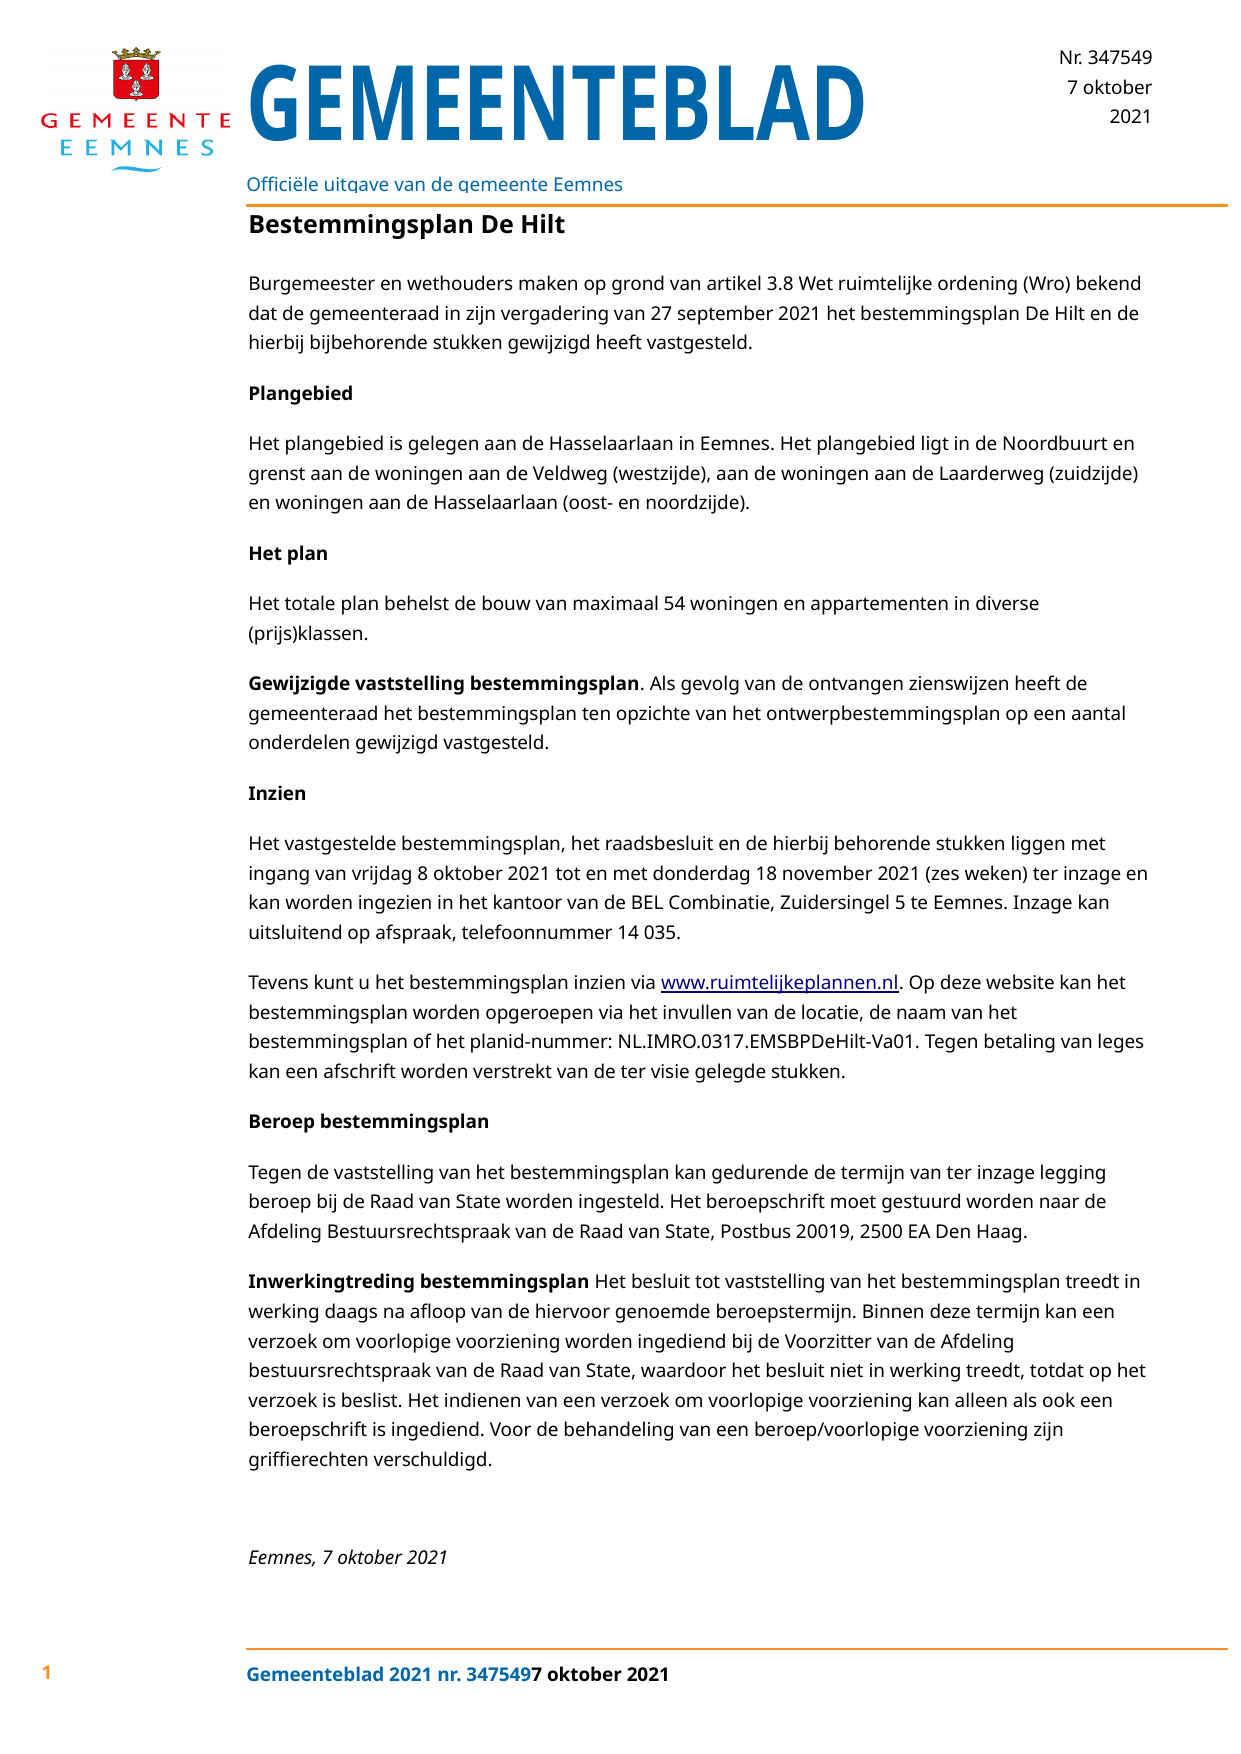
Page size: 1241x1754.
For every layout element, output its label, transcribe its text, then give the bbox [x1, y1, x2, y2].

text Beroep bestemmingsplan [248, 1109, 1152, 1134]
text Eemnes, 7 oktober 2021 [248, 1544, 1152, 1570]
text Inzien [248, 780, 1152, 806]
text Het plangebied is gelegen aan de Hasselaarlaan in Eemnes. Het plangebied ligt in de Noordbuurt en grenst aan de woningen aan de Veldweg (westzijde), aan de woningen aan de Laarderweg (zuidzijde) en woningen aan de Hasselaarlaan (oost- en noordzijde). [248, 430, 1152, 515]
text Plangebied [248, 380, 1152, 406]
text Het vastgestelde bestemmingsplan, het raadsbesluit en de hierbij behorende stukken liggen met ingang van vrijdag 8 oktober 2021 tot en met donderdag 18 november 2021 (zes weken) ter inzage en kan worden ingezien in het kantoor van de BEL Combinatie, Zuidersingel 5 te Eemnes. Inzage kan uitsluitend op afspraak, telefoonnummer 14 035. [248, 830, 1152, 945]
picture [41, 47, 231, 172]
text Gewijzigde vaststelling bestemmingsplan. Als gevolg van de ontvangen zienswijzen heeft de gemeenteraad het bestemmingsplan ten opzichte van het ontwerpbestemmingsplan op een aantal onderdelen gewijzigd vastgesteld. [248, 670, 1152, 755]
text Inwerkingtreding bestemmingsplan Het besluit tot vaststelling van het bestemmingsplan treedt in werking daags na afloop van de hiervoor genoemde beroepstermijn. Binnen deze termijn kan een verzoek om voorlopige voorziening worden ingediend bij de Voorzitter van de Afdeling bestuursrechtspraak van de Raad van State, waardoor het besluit niet in werking treedt, totdat op het verzoek is beslist. Het indienen van een verzoek om voorlopige voorziening kan alleen als ook een beroepschrift is ingediend. Voor de behandeling van een beroep/voorlopige voorziening zijn griffierechten verschuldigd. [248, 1269, 1152, 1472]
text Tevens kunt u het bestemmingsplan inzien via www.ruimtelijkeplannen.nl. Op deze website kan het bestemmingsplan worden opgeroepen via het invullen van de locatie, de naam van het bestemmingsplan of het planid-nummer: NL.IMRO.0317.EMSBPDeHilt-Va01. Tegen betaling van leges kan een afschrift worden verstrekt van de ter visie gelegde stukken. [248, 969, 1152, 1084]
text Burgemeester en wethouders maken op grond van artikel 3.8 Wet ruimtelijke ordening (Wro) bekend dat de gemeenteraad in zijn vergadering van 27 september 2021 het bestemmingsplan De Hilt en de hierbij bijbehorende stukken gewijzigd heeft vastgesteld. [248, 270, 1152, 355]
text Bestemmingsplan De Hilt [248, 207, 1152, 241]
text Tegen de vaststelling van het bestemmingsplan kan gedurende de termijn van ter inzage legging beroep bij de Raad van State worden ingesteld. Het beroepschrift moet gestuurd worden naar de Afdeling Bestuursrechtspraak van de Raad van State, Postbus 20019, 2500 EA Den Haag. [248, 1159, 1152, 1244]
text Het totale plan behelst de bouw van maximaal 54 woningen en appartementen in diverse (prijs)klassen. [248, 590, 1152, 646]
text Het plan [248, 540, 1152, 566]
